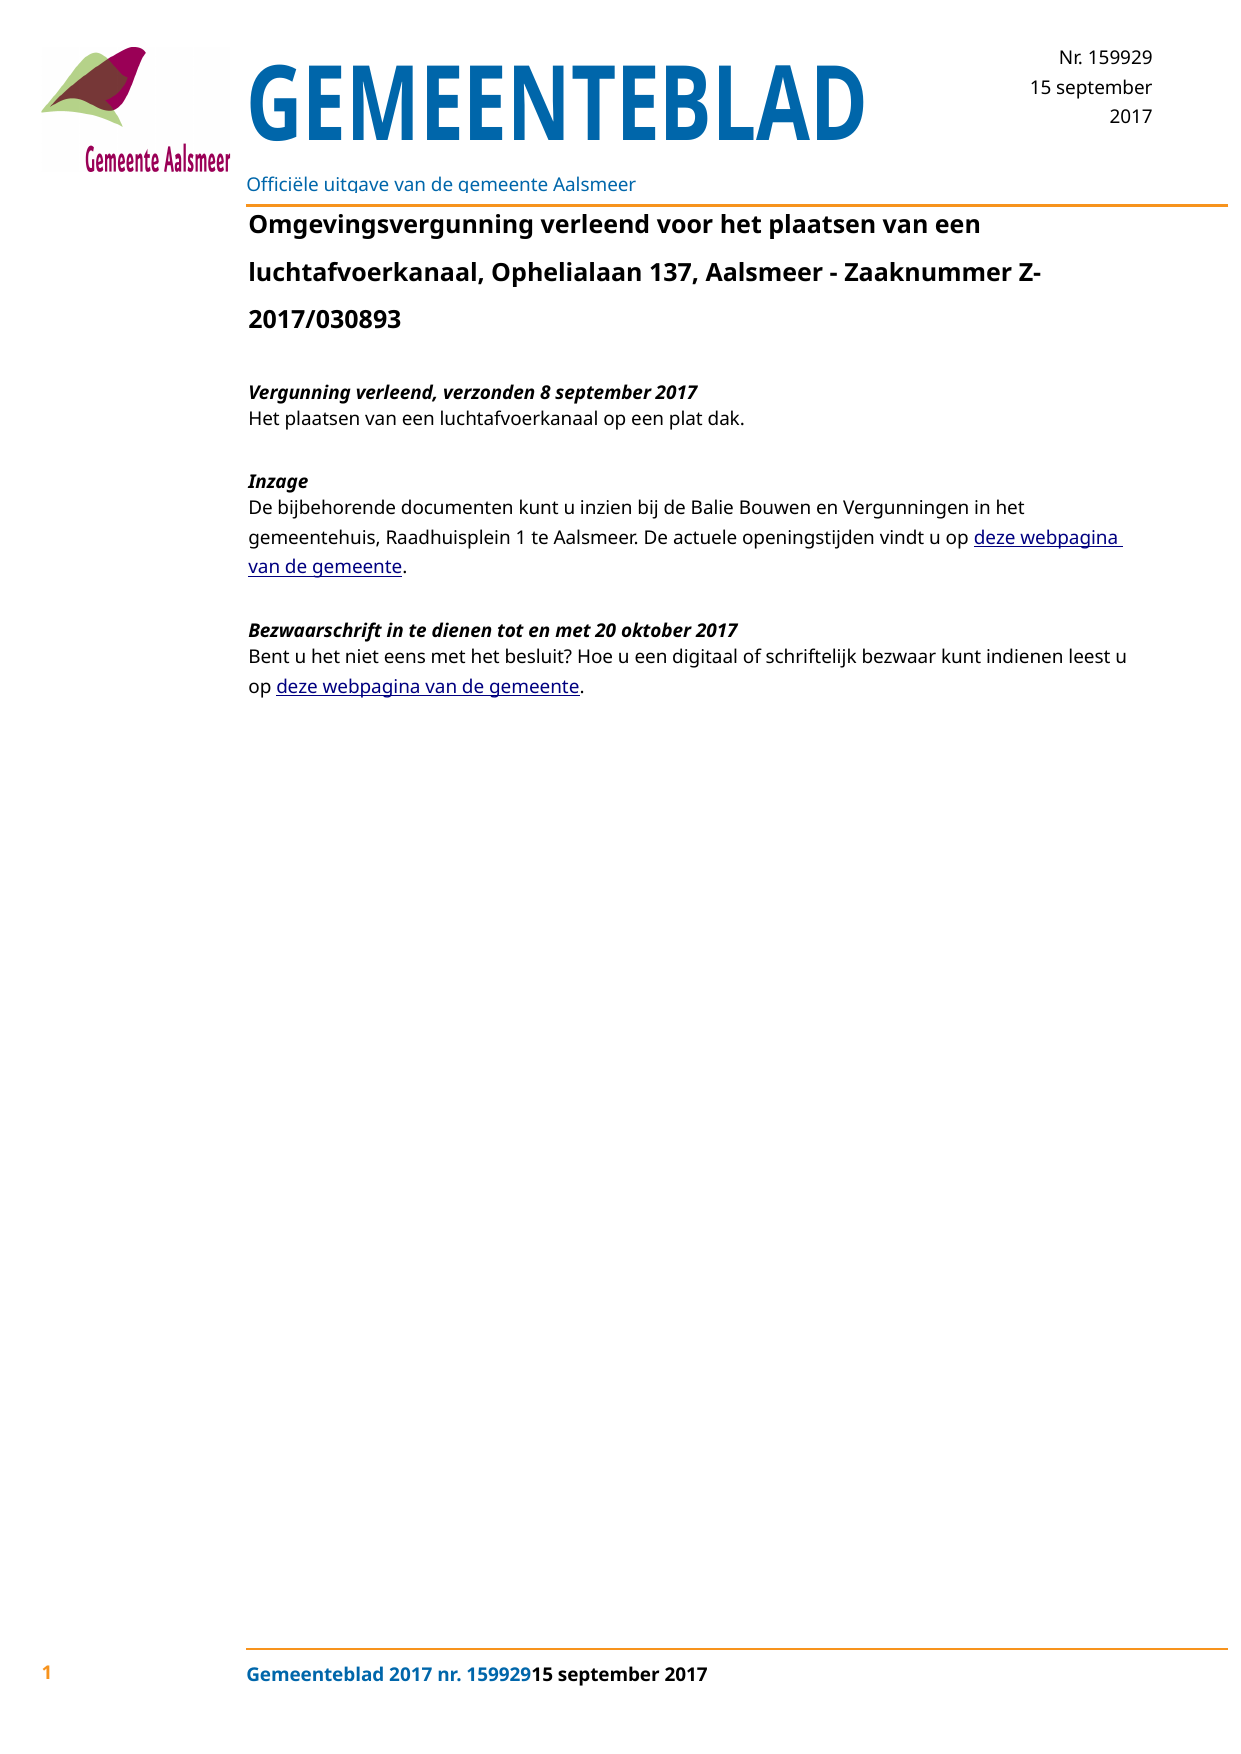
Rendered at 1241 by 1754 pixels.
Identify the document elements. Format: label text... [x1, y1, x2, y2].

text Inzage [248, 469, 1152, 494]
text De bijbehorende documenten kunt u inzien bij de Balie Bouwen en Vergunningen in het gemeentehuis, Raadhuisplein 1 te Aalsmeer. De actuele openingstijden vindt u op deze webpagina van de gemeente. [248, 494, 1152, 579]
picture [41, 47, 231, 172]
text Bezwaarschrift in te dienen tot en met 20 oktober 2017 [248, 618, 1152, 643]
text Omgevingsvergunning verleend voor het plaatsen van een luchtafvoerkanaal, Ophelialaan 137, Aalsmeer - Zaaknummer Z-2017/030893 [248, 207, 1152, 336]
text Het plaatsen van een luchtafvoerkanaal op een plat dak. [248, 405, 1152, 431]
text Bent u het niet eens met het besluit? Hoe u een digitaal of schriftelijk bezwaar kunt indienen leest u op deze webpagina van de gemeente. [248, 643, 1152, 699]
text Vergunning verleend, verzonden 8 september 2017 [248, 379, 1152, 405]
